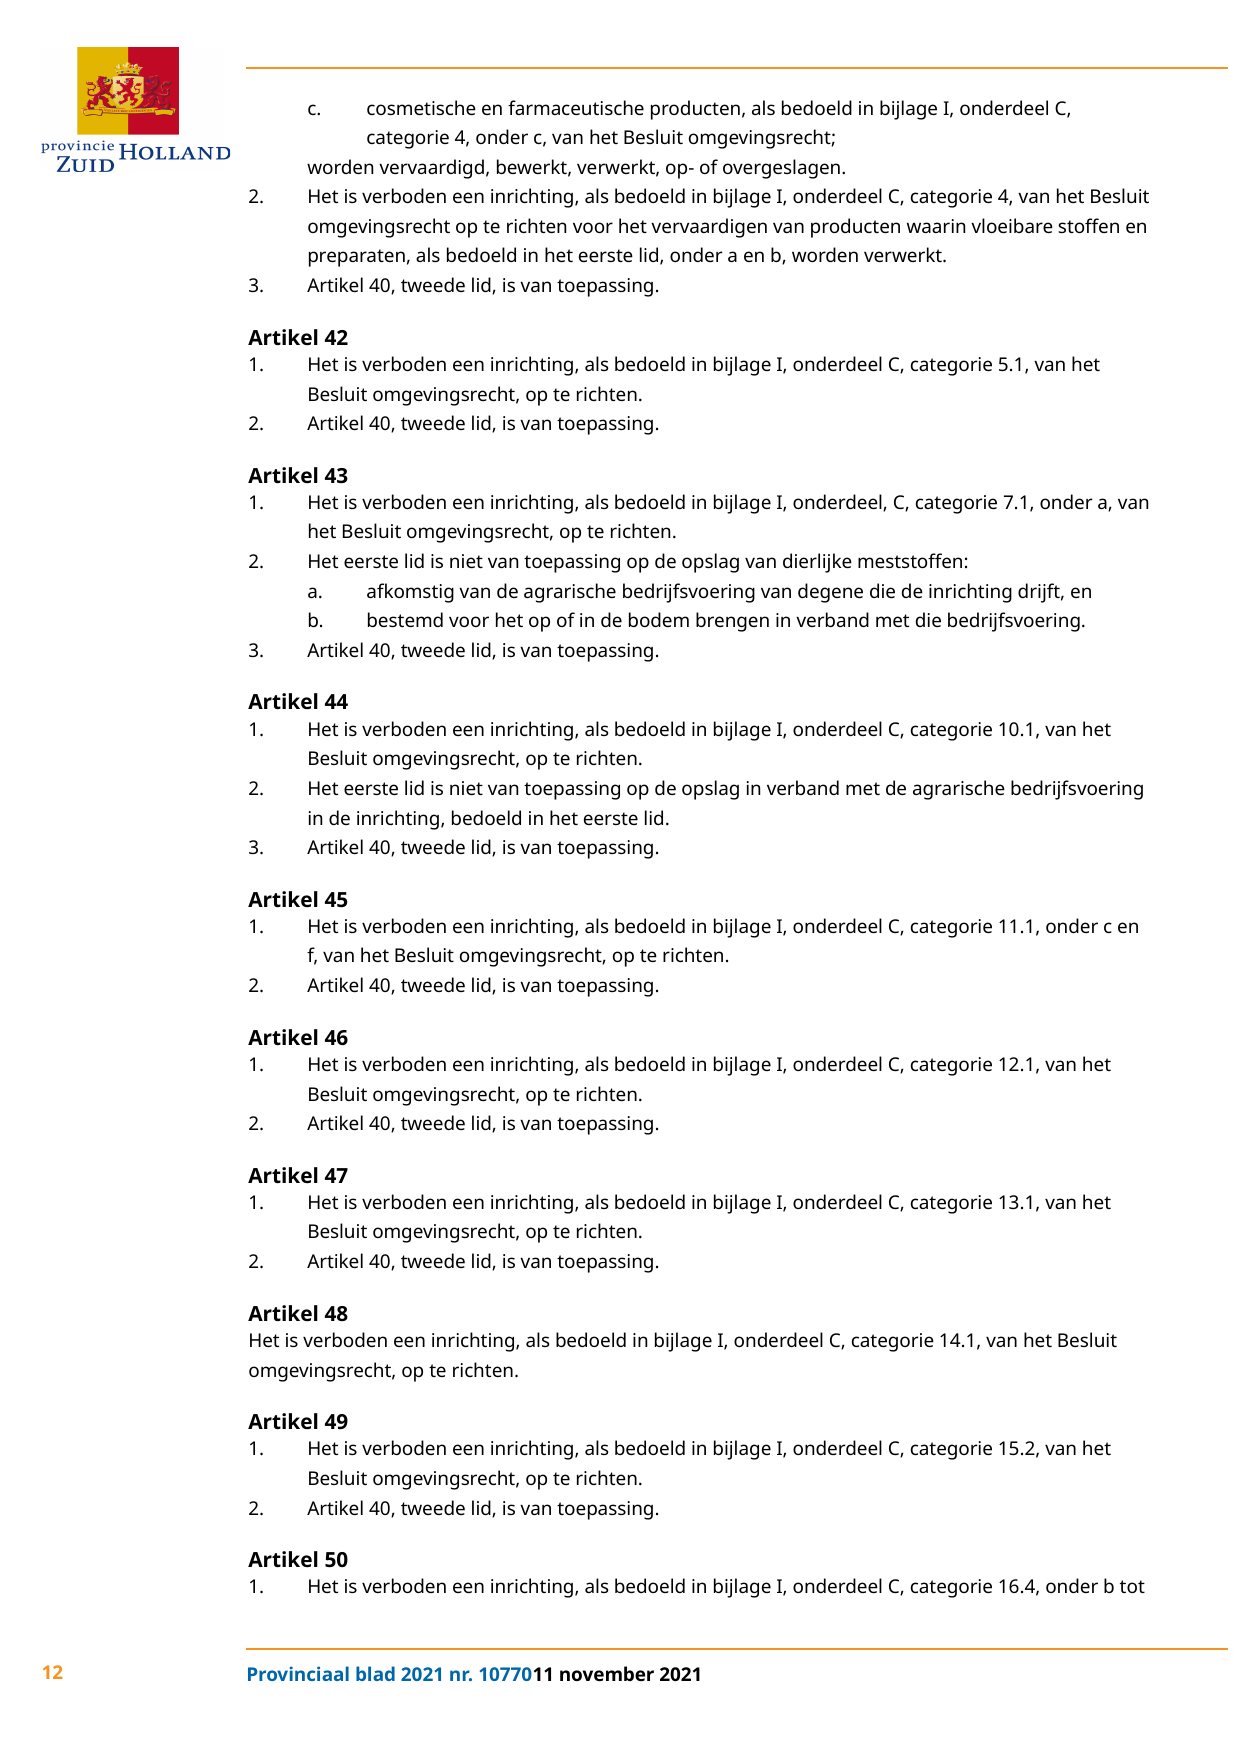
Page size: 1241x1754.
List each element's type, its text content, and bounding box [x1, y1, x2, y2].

list cosmetische en farmaceutische producten, als bedoeld in bijlage I, onderdeel C, categorie 4, onder c, van het Besluit omgevingsrecht; [307, 95, 1152, 150]
list Het eerste lid is niet van toepassing op de opslag in verband met de agrarische bedrijfsvoering in de inrichting, bedoeld in het eerste lid. [248, 775, 1152, 830]
list Het is verboden een inrichting, als bedoeld in bijlage I, onderdeel C, categorie 11.1, onder c en f, van het Besluit omgevingsrecht, op te richten. [248, 913, 1152, 968]
list Het is verboden een inrichting, als bedoeld in bijlage I, onderdeel C, categorie 12.1, van het Besluit omgevingsrecht, op te richten. [248, 1051, 1152, 1106]
list Het eerste lid is niet van toepassing op de opslag van dierlijke meststoffen: [248, 548, 1152, 574]
text Artikel 46 [248, 1023, 1152, 1051]
list Het is verboden een inrichting, als bedoeld in bijlage I, onderdeel C, categorie 15.2, van het Besluit omgevingsrecht, op te richten. [248, 1436, 1152, 1491]
list Artikel 40, tweede lid, is van toepassing. [248, 834, 1152, 860]
list afkomstig van de agrarische bedrijfsvoering van degene die de inrichting drijft, en [307, 578, 1152, 604]
list Artikel 40, tweede lid, is van toepassing. [248, 1495, 1152, 1521]
list worden vervaardigd, bewerkt, verwerkt, op- of overgeslagen. [248, 154, 1152, 180]
list Artikel 40, tweede lid, is van toepassing. [248, 637, 1152, 663]
list Het is verboden een inrichting, als bedoeld in bijlage I, onderdeel C, categorie 5.1, van het Besluit omgevingsrecht, op te richten. [248, 351, 1152, 406]
list Het is verboden een inrichting, als bedoeld in bijlage I, onderdeel C, categorie 10.1, van het Besluit omgevingsrecht, op te richten. [248, 716, 1152, 771]
text Artikel 47 [248, 1161, 1152, 1189]
text Artikel 48 [248, 1299, 1152, 1327]
list Artikel 40, tweede lid, is van toepassing. [248, 1248, 1152, 1274]
list Het is verboden een inrichting, als bedoeld in bijlage I, onderdeel C, categorie 4, van het Besluit omgevingsrecht op te richten voor het vervaardigen van producten waarin vloeibare stoffen en preparaten, als bedoeld in het eerste lid, onder a en b, worden verwerkt. [248, 183, 1152, 268]
text Artikel 50 [248, 1545, 1152, 1574]
text Artikel 42 [248, 323, 1152, 351]
list bestemd voor het op of in de bodem brengen in verband met die bedrijfsvoering. [307, 607, 1152, 633]
list Het is verboden een inrichting, als bedoeld in bijlage I, onderdeel C, categorie 13.1, van het Besluit omgevingsrecht, op te richten. [248, 1189, 1152, 1244]
list Artikel 40, tweede lid, is van toepassing. [248, 410, 1152, 436]
list Artikel 40, tweede lid, is van toepassing. [248, 272, 1152, 298]
text Artikel 43 [248, 461, 1152, 489]
list Artikel 40, tweede lid, is van toepassing. [248, 972, 1152, 998]
list Artikel 40, tweede lid, is van toepassing. [248, 1110, 1152, 1136]
list Het is verboden een inrichting, als bedoeld in bijlage I, onderdeel C, categorie 16.4, onder b tot [248, 1574, 1152, 1599]
text Artikel 45 [248, 885, 1152, 913]
picture [41, 47, 231, 172]
list Het is verboden een inrichting, als bedoeld in bijlage I, onderdeel, C, categorie 7.1, onder a, van het Besluit omgevingsrecht, op te richten. [248, 489, 1152, 544]
text Het is verboden een inrichting, als bedoeld in bijlage I, onderdeel C, categorie 14.1, van het Besluit omgevingsrecht, op te richten. [248, 1327, 1152, 1382]
text Artikel 44 [248, 687, 1152, 716]
text Artikel 49 [248, 1407, 1152, 1436]
